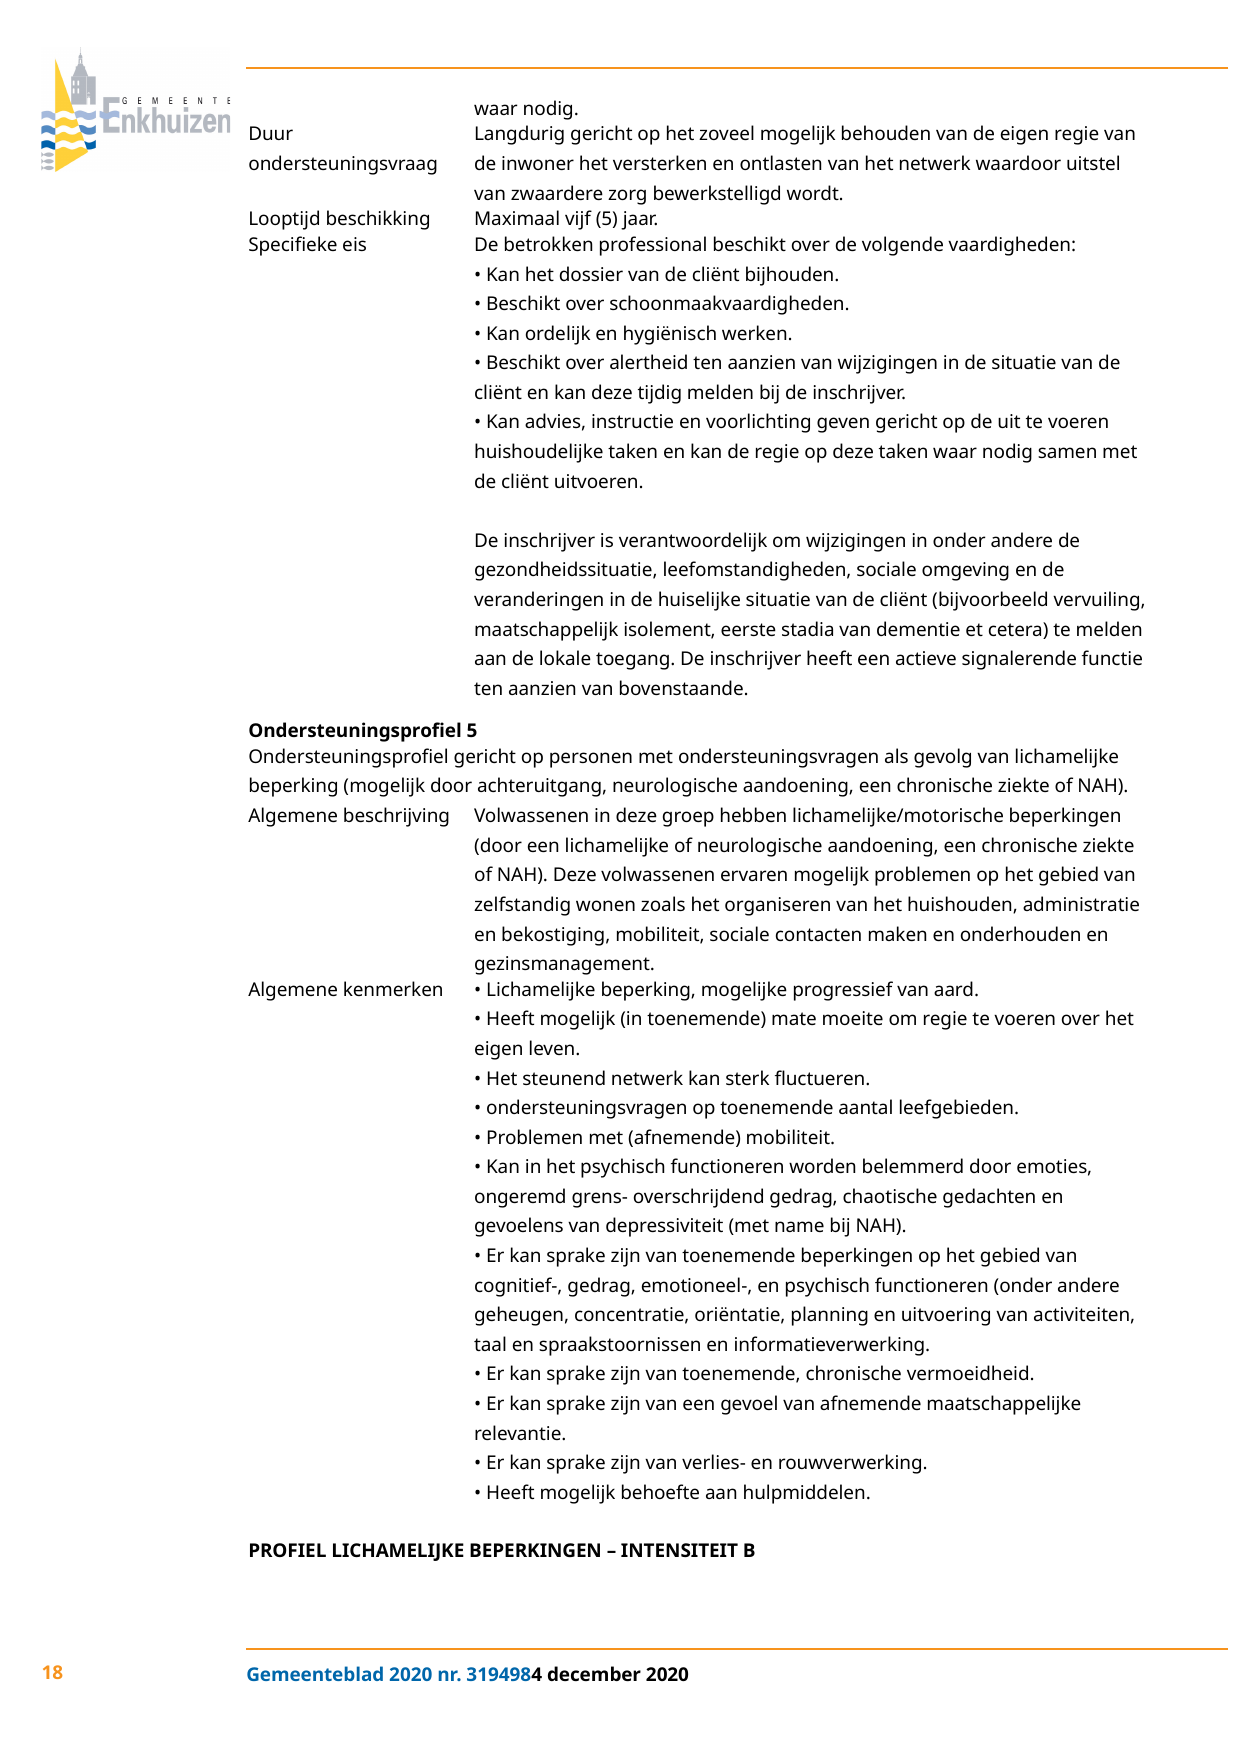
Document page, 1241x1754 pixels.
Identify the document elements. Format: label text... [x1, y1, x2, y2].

table_cell Algemene kenmerken [248, 976, 474, 1505]
table_cell Maximaal vijf (5) jaar. [474, 205, 1152, 231]
table_cell Specifieke eis [248, 231, 474, 701]
table_cell Looptijd beschikking [248, 205, 474, 231]
table_cell waar nodig. [474, 95, 1152, 121]
text Ondersteuningsprofiel gericht op personen met ondersteuningsvragen als gevolg van lichamelijke beperking (mogelijk door achteruitgang, neurologische aandoening, een chronische ziekte of NAH). [248, 743, 1152, 798]
table_header PROFIEL LICHAMELIJKE BEPERKINGEN – INTENSITEIT B [248, 1538, 1152, 1563]
picture [41, 47, 231, 172]
table_cell De betrokken professional beschikt over de volgende vaardigheden: • Kan het dossier van de cliënt bijhouden. • Beschikt over schoonmaakvaardigheden. • Kan ordelijk en hygiënisch werken. • Beschikt over alertheid ten aanzien van wijzigingen in de situatie van de cliënt en kan deze tijdig melden bij de inschrijver. • Kan advies, instructie en voorlichting geven gericht op de uit te voeren huishoudelijke taken en kan de regie op deze taken waar nodig samen met de cliënt uitvoeren. De inschrijver is verantwoordelijk om wijzigingen in onder andere de gezondheidssituatie, leefomstandigheden, sociale omgeving en de veranderingen in de huiselijke situatie van de cliënt (bijvoorbeeld vervuiling, maatschappelijk isolement, eerste stadia van dementie et cetera) te melden aan de lokale toegang. De inschrijver heeft een actieve signalerende functie ten aanzien van bovenstaande. [474, 231, 1152, 701]
table_cell • Lichamelijke beperking, mogelijke progressief van aard. • Heeft mogelijk (in toenemende) mate moeite om regie te voeren over het eigen leven. • Het steunend netwerk kan sterk fluctueren. • ondersteuningsvragen op toenemende aantal leefgebieden. • Problemen met (afnemende) mobiliteit. • Kan in het psychisch functioneren worden belemmerd door emoties, ongeremd grens- overschrijdend gedrag, chaotische gedachten en gevoelens van depressiviteit (met name bij NAH). • Er kan sprake zijn van toenemende beperkingen op het gebied van cognitief-, gedrag, emotioneel-, en psychisch functioneren (onder andere geheugen, concentratie, oriëntatie, planning en uitvoering van activiteiten, taal en spraakstoornissen en informatieverwerking. • Er kan sprake zijn van toenemende, chronische vermoeidheid. • Er kan sprake zijn van een gevoel van afnemende maatschappelijke relevantie. • Er kan sprake zijn van verlies- en rouwverwerking. • Heeft mogelijk behoefte aan hulpmiddelen. [474, 976, 1152, 1505]
table_cell Duur ondersteuningsvraag [248, 121, 474, 205]
text Ondersteuningsprofiel 5 [248, 717, 1152, 743]
table_cell Langdurig gericht op het zoveel mogelijk behouden van de eigen regie van de inwoner het versterken en ontlasten van het netwerk waardoor uitstel van zwaardere zorg bewerkstelligd wordt. [474, 121, 1152, 205]
table_cell [248, 95, 474, 121]
table_header Volwassenen in deze groep hebben lichamelijke/motorische beperkingen (door een lichamelijke of neurologische aandoening, een chronische ziekte of NAH). Deze volwassenen ervaren mogelijk problemen op het gebied van zelfstandig wonen zoals het organiseren van het huishouden, administratie en bekostiging, mobiliteit, sociale contacten maken en onderhouden en gezinsmanagement. [474, 803, 1152, 976]
table_header Algemene beschrijving [248, 803, 474, 976]
